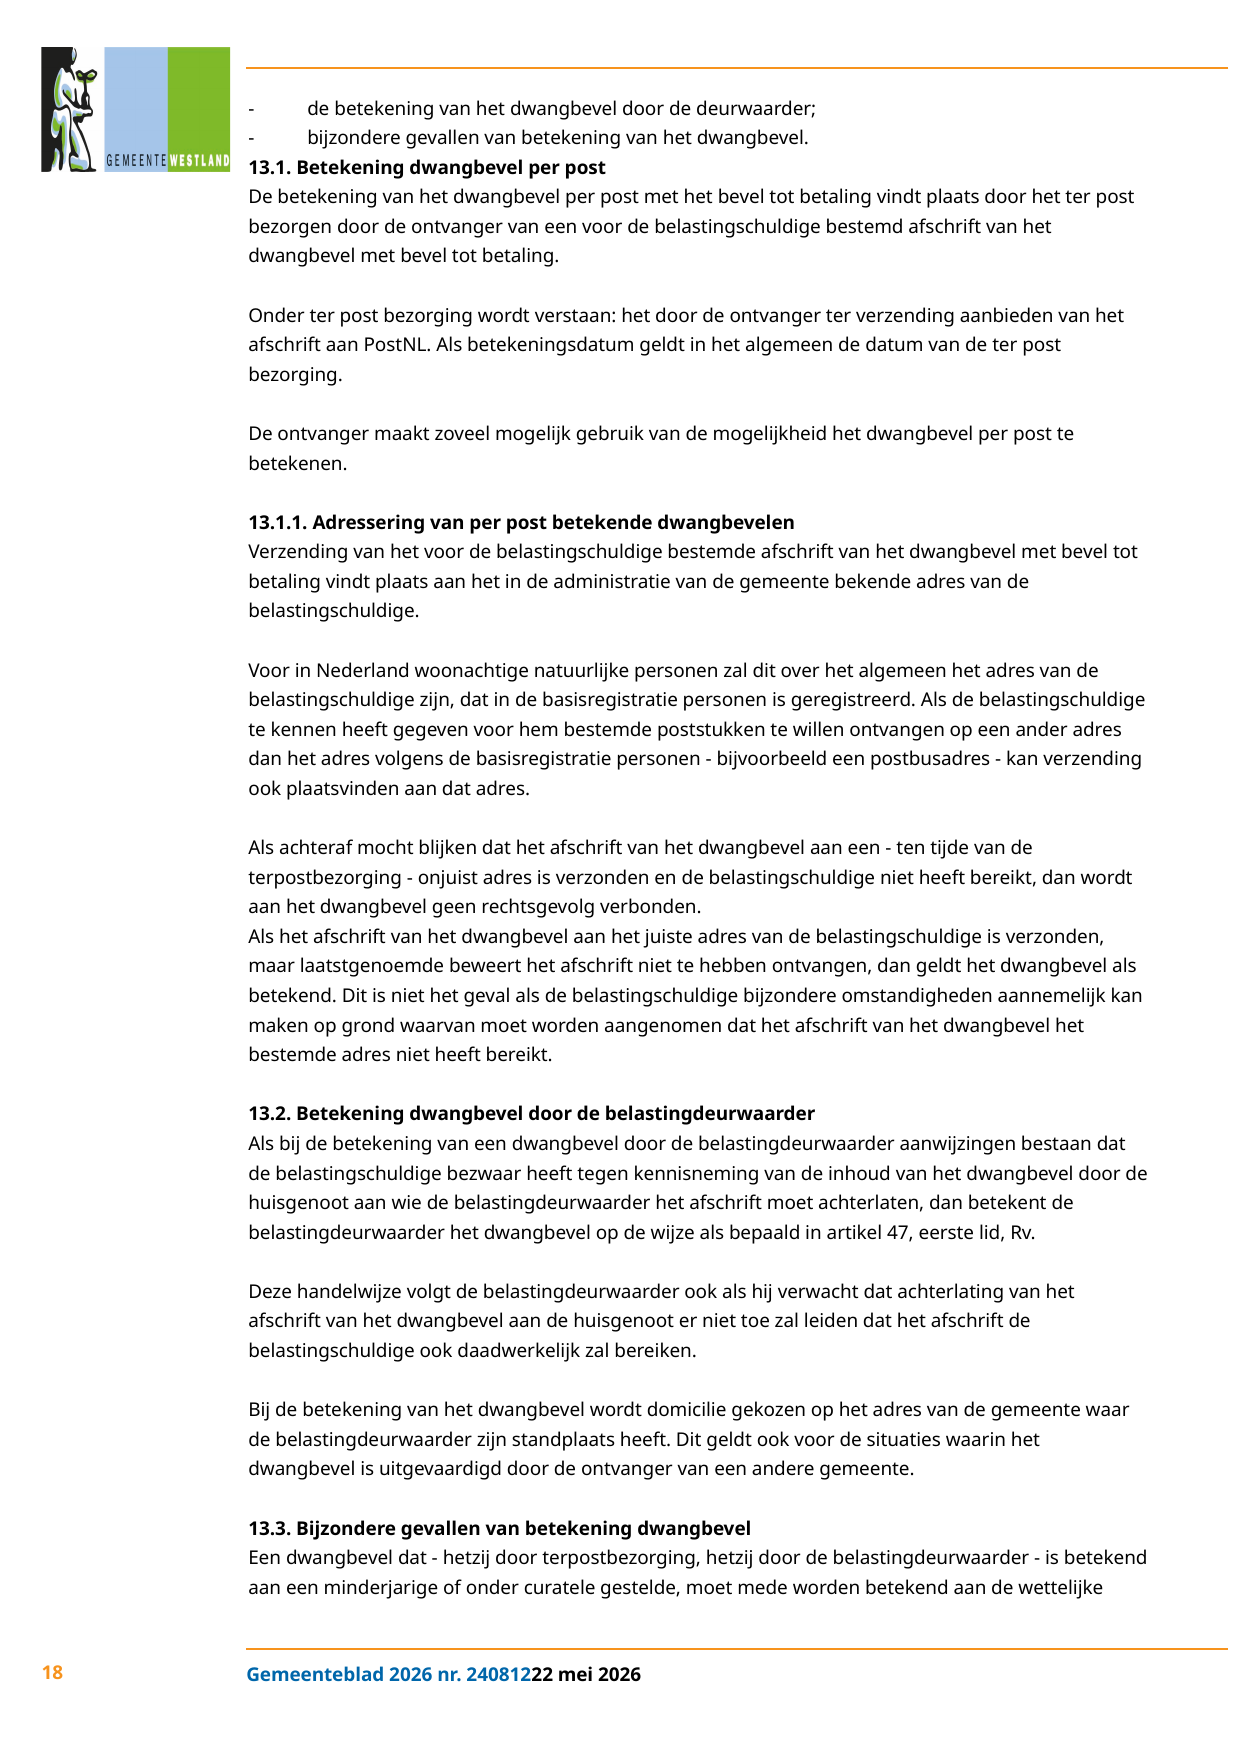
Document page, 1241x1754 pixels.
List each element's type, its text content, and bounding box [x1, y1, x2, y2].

text Een dwangbevel dat - hetzij door terpostbezorging, hetzij door de belastingdeurwaarder - is betekend aan een minderjarige of onder curatele gestelde, moet mede worden betekend aan de wettelijke [248, 1544, 1152, 1600]
text Als bij de betekening van een dwangbevel door de belastingdeurwaarder aanwijzingen bestaan dat de belastingschuldige bezwaar heeft tegen kennisneming van de inhoud van het dwangbevel door de huisgenoot aan wie de belastingdeurwaarder het afschrift moet achterlaten, dan betekent de belastingdeurwaarder het dwangbevel op de wijze als bepaald in artikel 47, eerste lid, Rv. [248, 1130, 1152, 1245]
text De betekening van het dwangbevel per post met het bevel tot betaling vindt plaats door het ter post bezorgen door de ontvanger van een voor de belastingschuldige bestemd afschrift van het dwangbevel met bevel tot betaling. [248, 183, 1152, 268]
list de betekening van het dwangbevel door de deurwaarder; [248, 95, 1152, 121]
text Onder ter post bezorging wordt verstaan: het door de ontvanger ter verzending aanbieden van het afschrift aan PostNL. Als betekeningsdatum geldt in het algemeen de datum van de ter post bezorging. [248, 302, 1152, 387]
text 13.1. Betekening dwangbevel per post [248, 154, 1152, 180]
text 13.2. Betekening dwangbevel door de belastingdeurwaarder [248, 1101, 1152, 1126]
text De ontvanger maakt zoveel mogelijk gebruik van de mogelijkheid het dwangbevel per post te betekenen. [248, 420, 1152, 476]
text 13.3. Bijzondere gevallen van betekening dwangbevel [248, 1515, 1152, 1541]
picture [41, 47, 231, 172]
text Bij de betekening van het dwangbevel wordt domicilie gekozen op het adres van de gemeente waar de belastingdeurwaarder zijn standplaats heeft. Dit geldt ook voor de situaties waarin het dwangbevel is uitgevaardigd door de ontvanger van een andere gemeente. [248, 1396, 1152, 1481]
text Verzending van het voor de belastingschuldige bestemde afschrift van het dwangbevel met bevel tot betaling vindt plaats aan het in de administratie van de gemeente bekende adres van de belastingschuldige. [248, 538, 1152, 623]
text 13.1.1. Adressering van per post betekende dwangbevelen [248, 509, 1152, 535]
text Deze handelwijze volgt de belastingdeurwaarder ook als hij verwacht dat achterlating van het afschrift van het dwangbevel aan de huisgenoot er niet toe zal leiden dat het afschrift de belastingschuldige ook daadwerkelijk zal bereiken. [248, 1278, 1152, 1363]
text Als achteraf mocht blijken dat het afschrift van het dwangbevel aan een - ten tijde van de terpostbezorging - onjuist adres is verzonden en de belastingschuldige niet heeft bereikt, dan wordt aan het dwangbevel geen rechtsgevolg verbonden. [248, 834, 1152, 919]
text Als het afschrift van het dwangbevel aan het juiste adres van de belastingschuldige is verzonden, maar laatstgenoemde beweert het afschrift niet te hebben ontvangen, dan geldt het dwangbevel als betekend. Dit is niet het geval als de belastingschuldige bijzondere omstandigheden aannemelijk kan maken op grond waarvan moet worden aangenomen dat het afschrift van het dwangbevel het bestemde adres niet heeft bereikt. [248, 923, 1152, 1067]
text Voor in Nederland woonachtige natuurlijke personen zal dit over het algemeen het adres van de belastingschuldige zijn, dat in de basisregistratie personen is geregistreerd. Als de belastingschuldige te kennen heeft gegeven voor hem bestemde poststukken te willen ontvangen op een ander adres dan het adres volgens de basisregistratie personen - bijvoorbeeld een postbusadres - kan verzending ook plaatsvinden aan dat adres. [248, 657, 1152, 801]
list bijzondere gevallen van betekening van het dwangbevel. [248, 124, 1152, 150]
